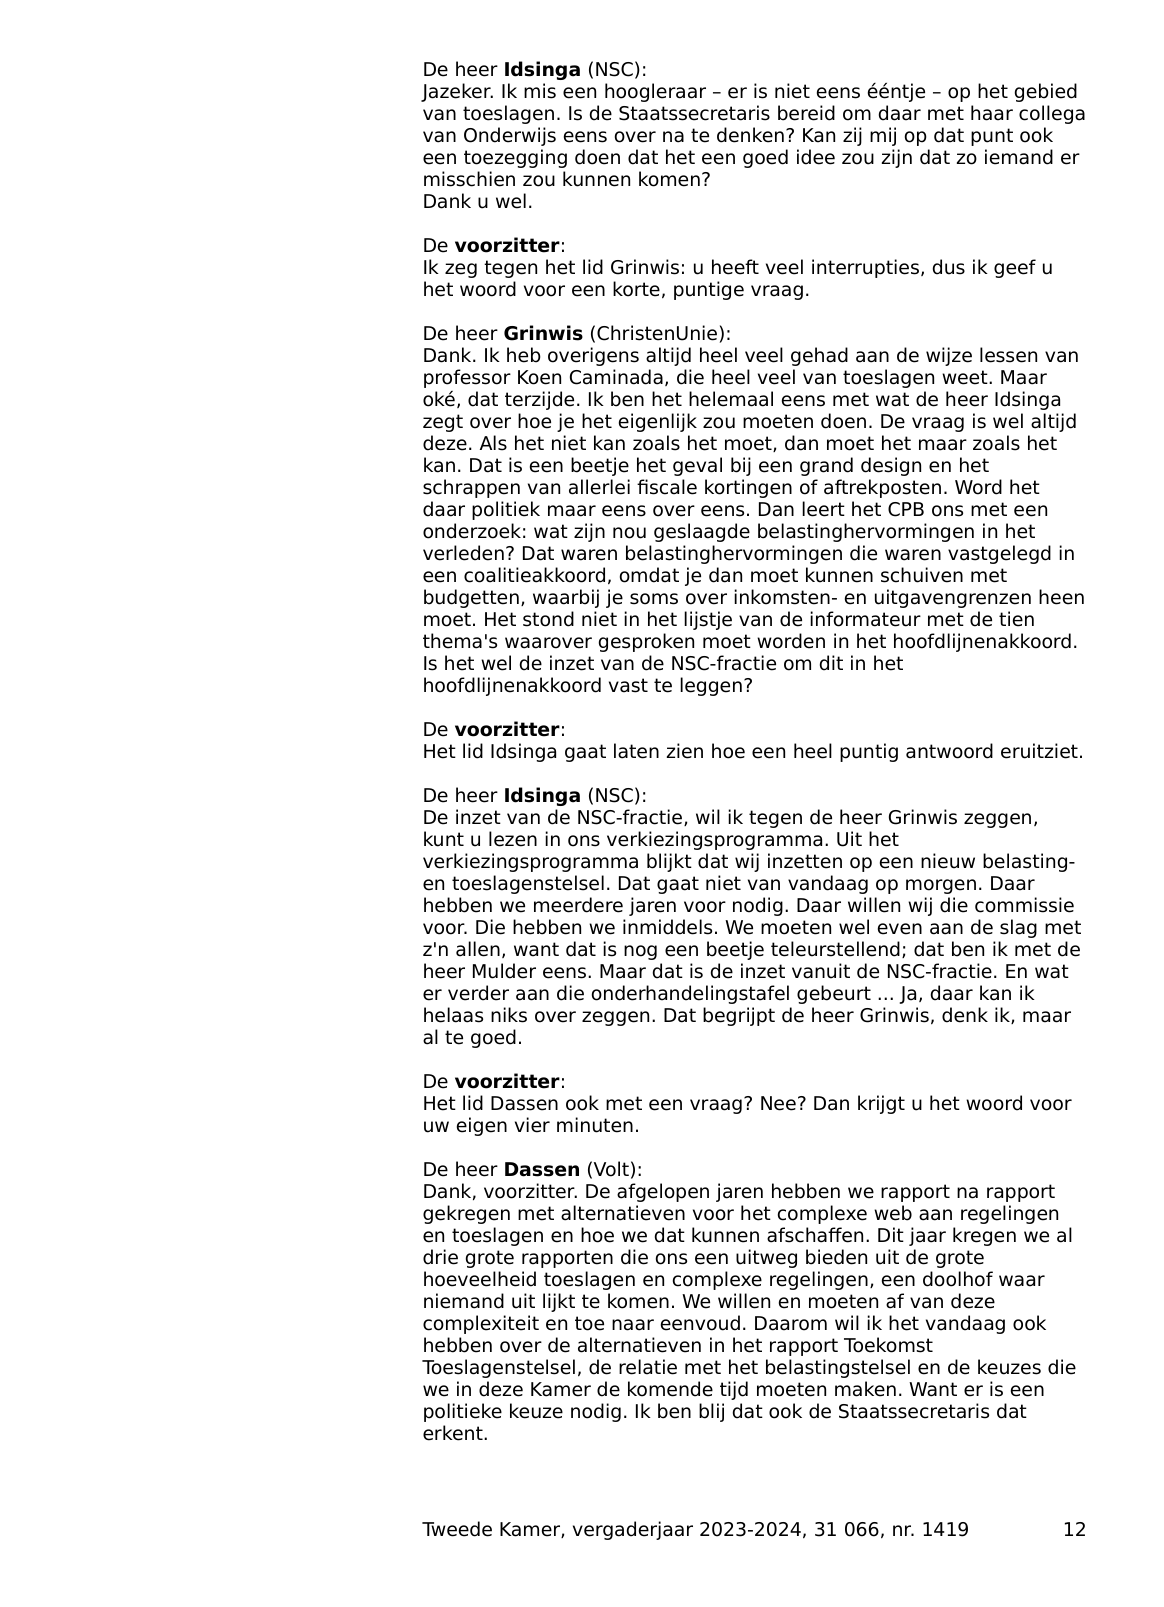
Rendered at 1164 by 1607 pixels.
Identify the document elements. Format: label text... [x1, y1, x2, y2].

text Het lid Dassen ook met een vraag? Nee? Dan krijgt u het woord voor uw eigen vier minuten. [422, 1093, 1087, 1137]
text De heer Idsinga (NSC): [422, 59, 1087, 81]
text De voorzitter: [422, 235, 1087, 257]
text Dank. Ik heb overigens altijd heel veel gehad aan de wijze lessen van professor Koen Caminada, die heel veel van toeslagen weet. Maar oké, dat terzijde. Ik ben het helemaal eens met wat de heer Idsinga zegt over hoe je het eigenlijk zou moeten doen. De vraag is wel altijd deze. Als het niet kan zoals het moet, dan moet het maar zoals het kan. Dat is een beetje het geval bij een grand design en het schrappen van allerlei fiscale kortingen of aftrekposten. Word het daar politiek maar eens over eens. Dan leert het CPB ons met een onderzoek: wat zijn nou geslaagde belastinghervormingen in het verleden? Dat waren belastinghervormingen die waren vastgelegd in een coalitieakkoord, omdat je dan moet kunnen schuiven met budgetten, waarbij je soms over inkomsten- en uitgavengrenzen heen moet. Het stond niet in het lijstje van de informateur met de tien thema's waarover gesproken moet worden in het hoofdlijnenakkoord. Is het wel de inzet van de NSC-fractie om dit in het hoofdlijnenakkoord vast te leggen? [422, 345, 1087, 697]
text De voorzitter: [422, 719, 1087, 741]
text De heer Idsinga (NSC): [422, 785, 1087, 807]
text De heer Dassen (Volt): [422, 1159, 1087, 1181]
text Dank u wel. [422, 191, 1087, 213]
text Dank, voorzitter. De afgelopen jaren hebben we rapport na rapport gekregen met alternatieven voor het complexe web aan regelingen en toeslagen en hoe we dat kunnen afschaffen. Dit jaar kregen we al drie grote rapporten die ons een uitweg bieden uit de grote hoeveelheid toeslagen en complexe regelingen, een doolhof waar niemand uit lijkt te komen. We willen en moeten af van deze complexiteit en toe naar eenvoud. Daarom wil ik het vandaag ook hebben over de alternatieven in het rapport Toekomst Toeslagenstelsel, de relatie met het belastingstelsel en de keuzes die we in deze Kamer de komende tijd moeten maken. Want er is een politieke keuze nodig. Ik ben blij dat ook de Staatssecretaris dat erkent. [422, 1181, 1087, 1445]
text De voorzitter: [422, 1071, 1087, 1093]
text De inzet van de NSC-fractie, wil ik tegen de heer Grinwis zeggen, kunt u lezen in ons verkiezingsprogramma. Uit het verkiezingsprogramma blijkt dat wij inzetten op een nieuw belasting- en toeslagenstelsel. Dat gaat niet van vandaag op morgen. Daar hebben we meerdere jaren voor nodig. Daar willen wij die commissie voor. Die hebben we inmiddels. We moeten wel even aan de slag met z'n allen, want dat is nog een beetje teleurstellend; dat ben ik met de heer Mulder eens. Maar dat is de inzet vanuit de NSC-fractie. En wat er verder aan die onderhandelingstafel gebeurt ... Ja, daar kan ik helaas niks over zeggen. Dat begrijpt de heer Grinwis, denk ik, maar al te goed. [422, 807, 1087, 1049]
text Ik zeg tegen het lid Grinwis: u heeft veel interrupties, dus ik geef u het woord voor een korte, puntige vraag. [422, 257, 1087, 301]
text Jazeker. Ik mis een hoogleraar – er is niet eens ééntje – op het gebied van toeslagen. Is de Staatssecretaris bereid om daar met haar collega van Onderwijs eens over na te denken? Kan zij mij op dat punt ook een toezegging doen dat het een goed idee zou zijn dat zo iemand er misschien zou kunnen komen? [422, 81, 1087, 191]
text Het lid Idsinga gaat laten zien hoe een heel puntig antwoord eruitziet. [422, 741, 1087, 763]
text De heer Grinwis (ChristenUnie): [422, 323, 1087, 345]
